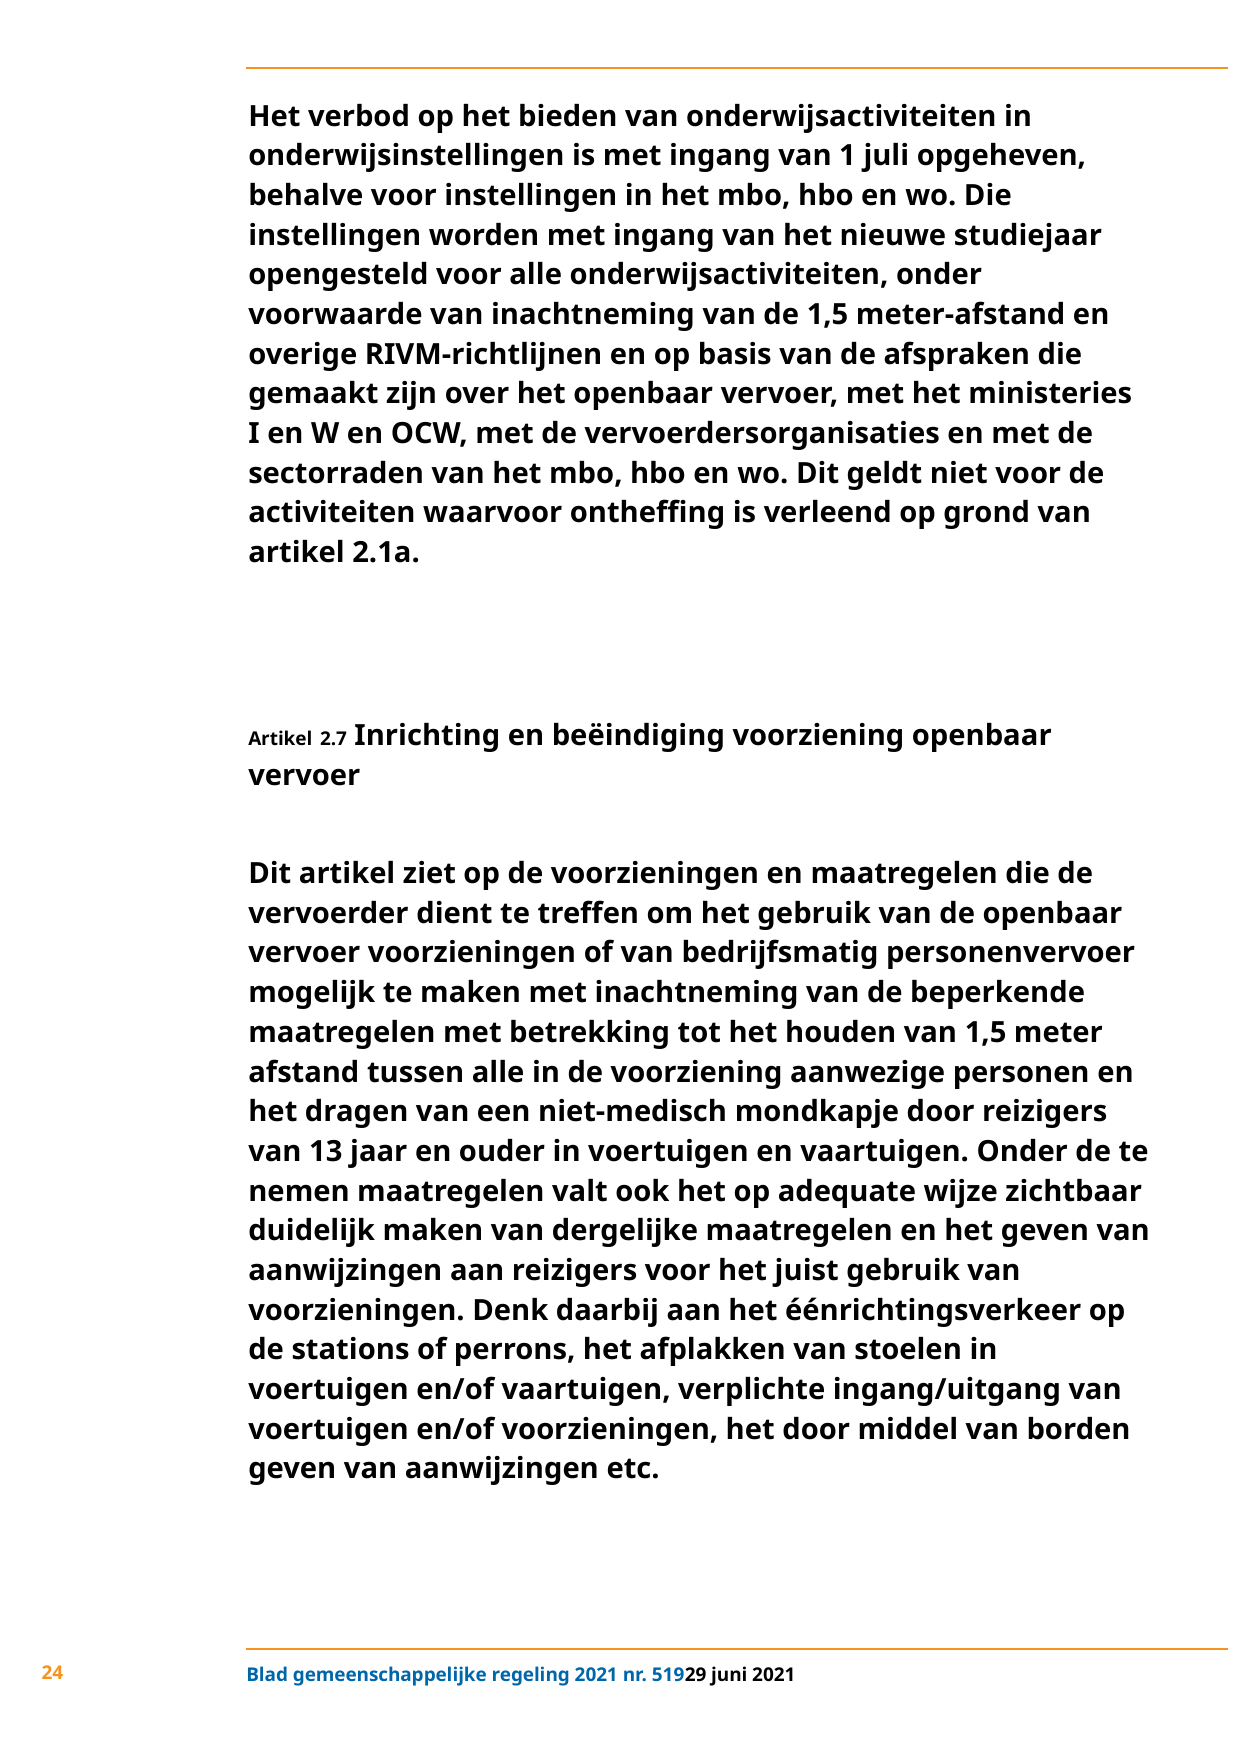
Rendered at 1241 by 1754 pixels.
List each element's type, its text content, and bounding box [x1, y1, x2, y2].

text Dit artikel ziet op de voorzieningen en maatregelen die de vervoerder dient te treffen om het gebruik van de openbaar vervoer voorzieningen of van bedrijfsmatig personenvervoer mogelijk te maken met inachtneming van de beperkende maatregelen met betrekking tot het houden van 1,5 meter afstand tussen alle in de voorziening aanwezige personen en het dragen van een niet-medisch mondkapje door reizigers van 13 jaar en ouder in voertuigen en vaartuigen. Onder de te nemen maatregelen valt ook het op adequate wijze zichtbaar duidelijk maken van dergelijke maatregelen en het geven van aanwijzingen aan reizigers voor het juist gebruik van voorzieningen. Denk daarbij aan het éénrichtingsverkeer op de stations of perrons, het afplakken van stoelen in voertuigen en/of vaartuigen, verplichte ingang/uitgang van voertuigen en/of voorzieningen, het door middel van borden geven van aanwijzingen etc. [248, 852, 1152, 1487]
text Het verbod op het bieden van onderwijsactiviteiten in onderwijsinstellingen is met ingang van 1 juli opgeheven, behalve voor instellingen in het mbo, hbo en wo. Die instellingen worden met ingang van het nieuwe studiejaar opengesteld voor alle onderwijsactiviteiten, onder voorwaarde van inachtneming van de 1,5 meter-afstand en overige RIVM-richtlijnen en op basis van de afspraken die gemaakt zijn over het openbaar vervoer, met het ministeries I en W en OCW, met de vervoerdersorganisaties en met de sectorraden van het mbo, hbo en wo. Dit geldt niet voor de activiteiten waarvoor ontheffing is verleend op grond van artikel 2.1a. [248, 95, 1152, 571]
picture [41, 47, 231, 172]
text Artikel 2.7 Inrichting en beëindiging voorziening openbaar vervoer [248, 714, 1152, 794]
